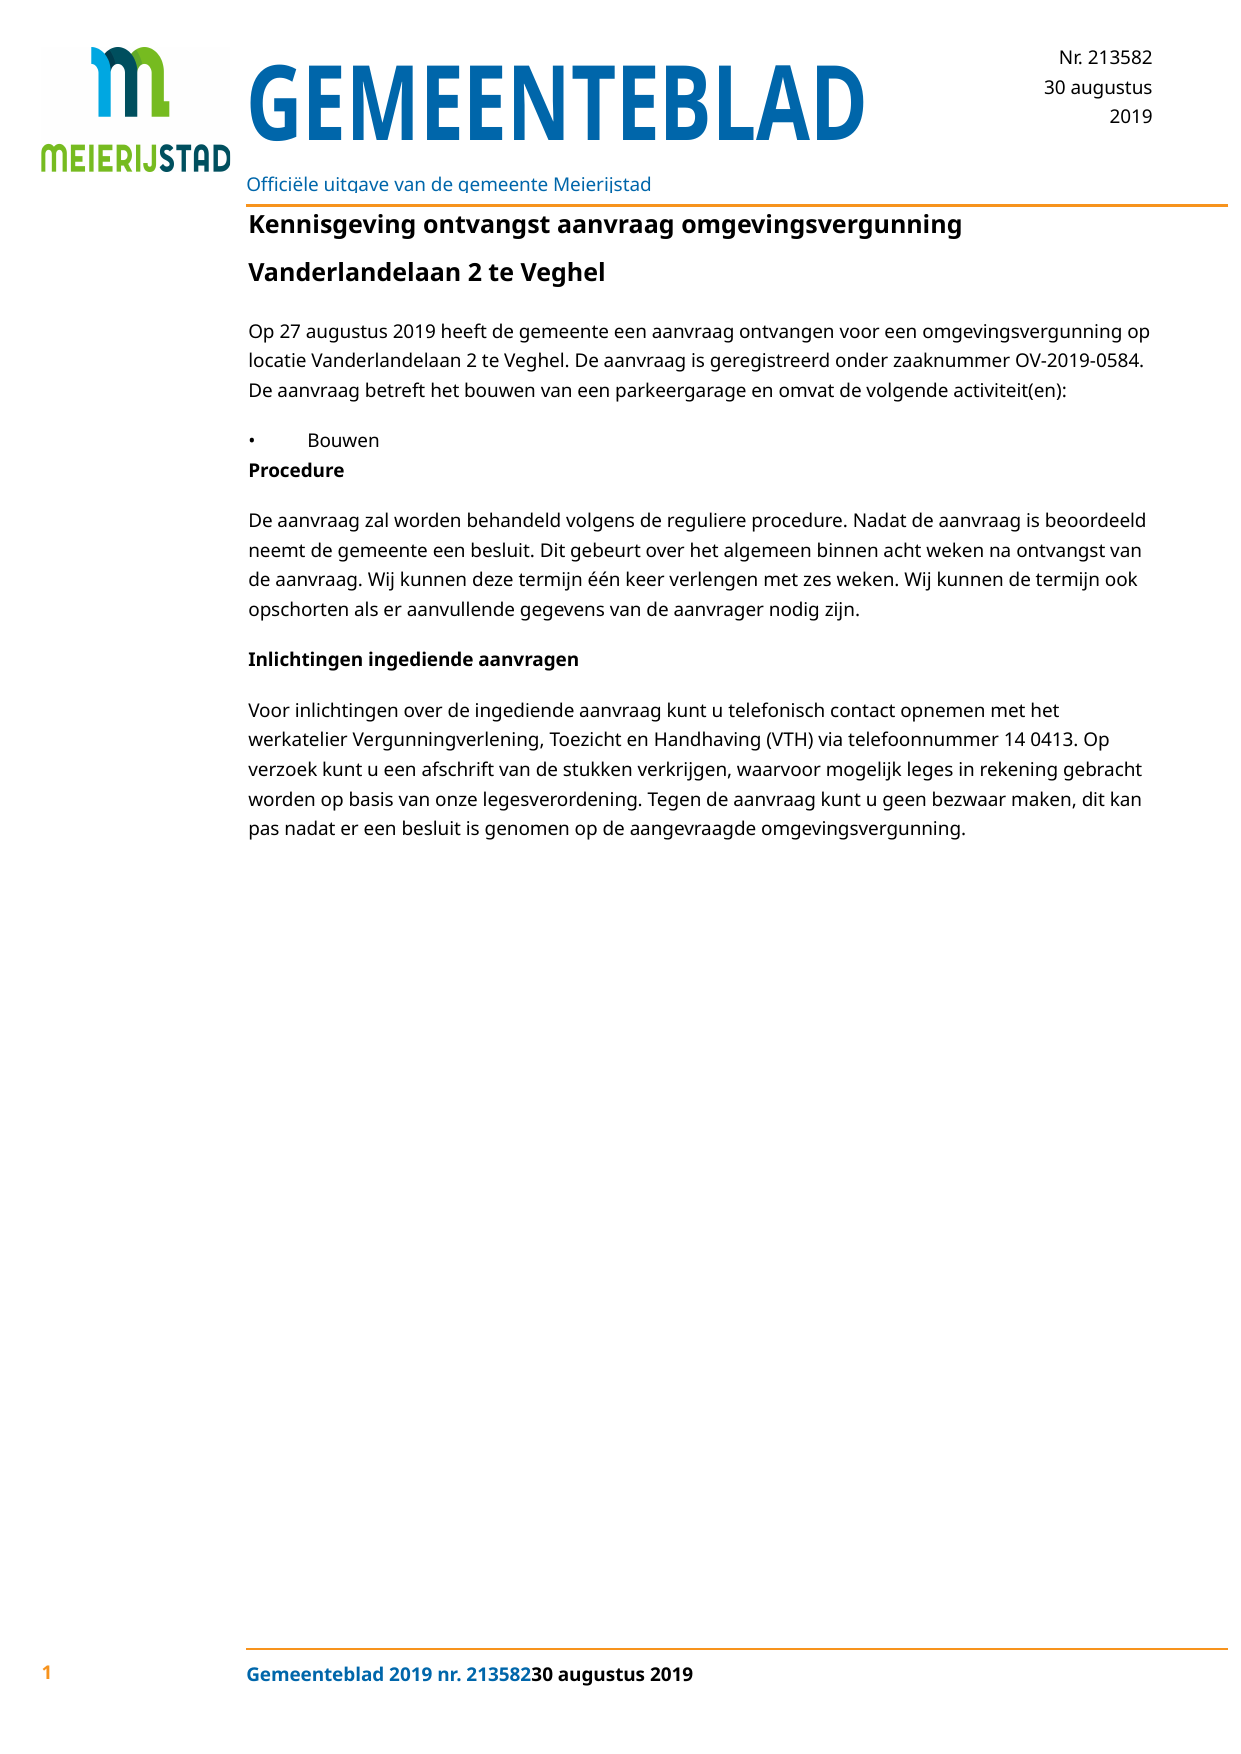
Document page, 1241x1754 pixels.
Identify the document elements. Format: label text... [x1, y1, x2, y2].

text Voor inlichtingen over de ingediende aanvraag kunt u telefonisch contact opnemen met het werkatelier Vergunningverlening, Toezicht en Handhaving (VTH) via telefoonnummer 14 0413. Op verzoek kunt u een afschrift van de stukken verkrijgen, waarvoor mogelijk leges in rekening gebracht worden op basis van onze legesverordening. Tegen de aanvraag kunt u geen bezwaar maken, dit kan pas nadat er een besluit is genomen op de aangevraagde omgevingsvergunning. [248, 697, 1152, 841]
text Op 27 augustus 2019 heeft de gemeente een aanvraag ontvangen voor een omgevingsvergunning op locatie Vanderlandelaan 2 te Veghel. De aanvraag is geregistreerd onder zaaknummer OV-2019-0584. De aanvraag betreft het bouwen van een parkeergarage en omvat de volgende activiteit(en): [248, 318, 1152, 403]
list Bouwen [248, 427, 1152, 453]
text Inlichtingen ingediende aanvragen [248, 647, 1152, 672]
text Procedure [248, 457, 1152, 483]
text De aanvraag zal worden behandeld volgens de reguliere procedure. Nadat de aanvraag is beoordeeld neemt de gemeente een besluit. Dit gebeurt over het algemeen binnen acht weken na ontvangst van de aanvraag. Wij kunnen deze termijn één keer verlengen met zes weken. Wij kunnen de termijn ook opschorten als er aanvullende gegevens van de aanvrager nodig zijn. [248, 507, 1152, 622]
text Kennisgeving ontvangst aanvraag omgevingsvergunning Vanderlandelaan 2 te Veghel [248, 207, 1152, 288]
picture [41, 47, 231, 172]
